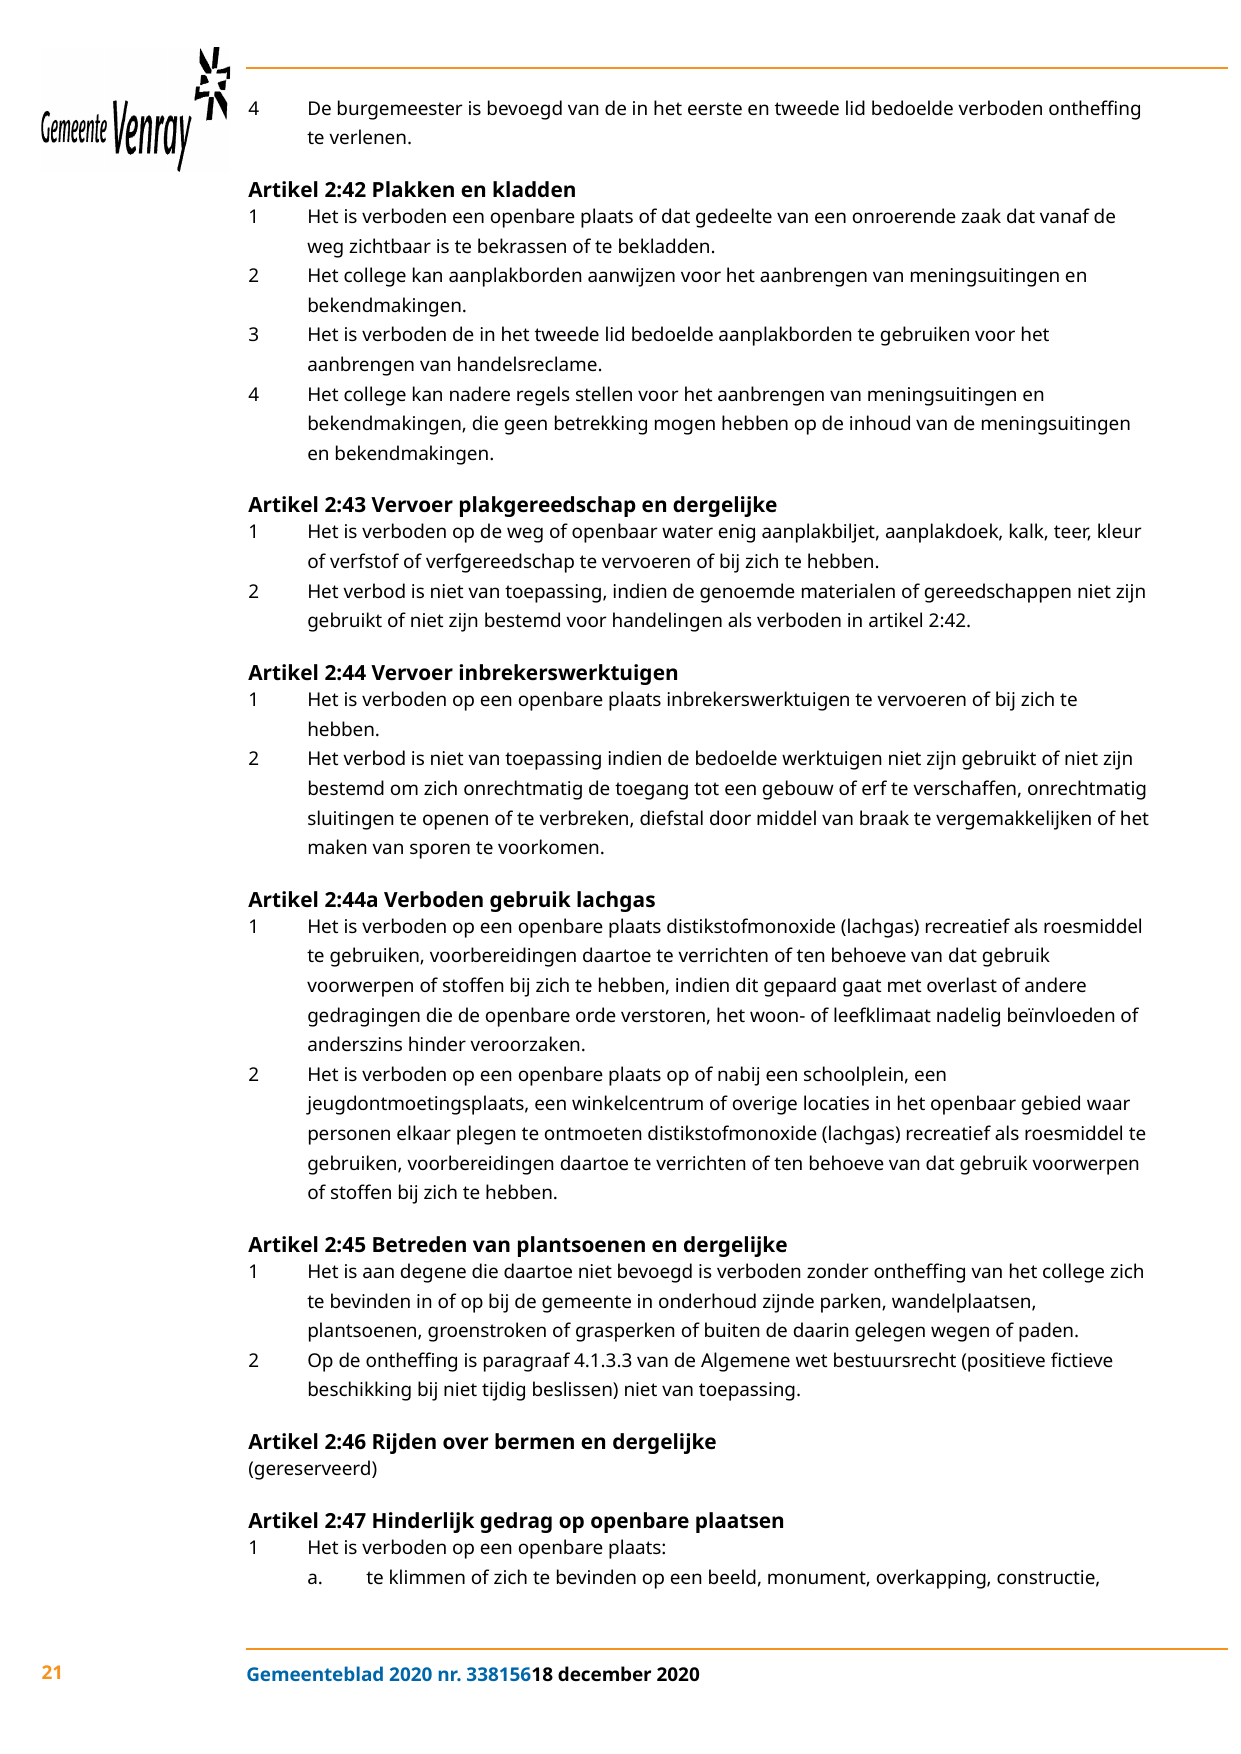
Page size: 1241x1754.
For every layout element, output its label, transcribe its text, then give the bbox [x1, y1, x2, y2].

list Het is verboden een openbare plaats of dat gedeelte van een onroerende zaak dat vanaf de weg zichtbaar is te bekrassen of te bekladden. [248, 203, 1152, 258]
list Het is verboden op een openbare plaats op of nabij een schoolplein, een jeugdontmoetingsplaats, een winkelcentrum of overige locaties in het openbaar gebied waar personen elkaar plegen te ontmoeten distikstofmonoxide (lachgas) recreatief als roesmiddel te gebruiken, voorbereidingen daartoe te verrichten of ten behoeve van dat gebruik voorwerpen of stoffen bij zich te hebben. [248, 1061, 1152, 1205]
list Het is verboden op de weg of openbaar water enig aanplakbiljet, aanplakdoek, kalk, teer, kleur of verfstof of verfgereedschap te vervoeren of bij zich te hebben. [248, 519, 1152, 574]
text Artikel 2:42 Plakken en kladden [248, 175, 1152, 203]
list De burgemeester is bevoegd van de in het eerste en tweede lid bedoelde verboden ontheffing te verlenen. [248, 95, 1152, 150]
list Het is verboden op een openbare plaats: [248, 1534, 1152, 1560]
list Het is aan degene die daartoe niet bevoegd is verboden zonder ontheffing van het college zich te bevinden in of op bij de gemeente in onderhoud zijnde parken, wandelplaatsen, plantsoenen, groenstroken of grasperken of buiten de daarin gelegen wegen of paden. [248, 1258, 1152, 1343]
list Het verbod is niet van toepassing, indien de genoemde materialen of gereedschappen niet zijn gebruikt of niet zijn bestemd voor handelingen als verboden in artikel 2:42. [248, 578, 1152, 633]
text Artikel 2:46 Rijden over bermen en dergelijke [248, 1427, 1152, 1455]
list Het college kan aanplakborden aanwijzen voor het aanbrengen van meningsuitingen en bekendmakingen. [248, 262, 1152, 318]
text Artikel 2:47 Hinderlijk gedrag op openbare plaatsen [248, 1506, 1152, 1534]
list Op de ontheffing is paragraaf 4.1.3.3 van de Algemene wet bestuursrecht (positieve fictieve beschikking bij niet tijdig beslissen) niet van toepassing. [248, 1347, 1152, 1402]
list Het is verboden op een openbare plaats distikstofmonoxide (lachgas) recreatief als roesmiddel te gebruiken, voorbereidingen daartoe te verrichten of ten behoeve van dat gebruik voorwerpen of stoffen bij zich te hebben, indien dit gepaard gaat met overlast of andere gedragingen die de openbare orde verstoren, het woon- of leefklimaat nadelig beïnvloeden of anderszins hinder veroorzaken. [248, 913, 1152, 1057]
text Artikel 2:44 Vervoer inbrekerswerktuigen [248, 658, 1152, 686]
list te klimmen of zich te bevinden op een beeld, monument, overkapping, constructie, [307, 1564, 1152, 1589]
list Het college kan nadere regels stellen voor het aanbrengen van meningsuitingen en bekendmakingen, die geen betrekking mogen hebben op de inhoud van de meningsuitingen en bekendmakingen. [248, 381, 1152, 466]
picture [41, 47, 231, 172]
text Artikel 2:44a Verboden gebruik lachgas [248, 885, 1152, 913]
text (gereserveerd) [248, 1455, 1152, 1481]
list Het is verboden op een openbare plaats inbrekerswerktuigen te vervoeren of bij zich te hebben. [248, 686, 1152, 742]
text Artikel 2:43 Vervoer plakgereedschap en dergelijke [248, 490, 1152, 519]
list Het is verboden de in het tweede lid bedoelde aanplakborden te gebruiken voor het aanbrengen van handelsreclame. [248, 322, 1152, 377]
list Het verbod is niet van toepassing indien de bedoelde werktuigen niet zijn gebruikt of niet zijn bestemd om zich onrechtmatig de toegang tot een gebouw of erf te verschaffen, onrechtmatig sluitingen te openen of te verbreken, diefstal door middel van braak te vergemakkelijken of het maken van sporen te voorkomen. [248, 746, 1152, 860]
text Artikel 2:45 Betreden van plantsoenen en dergelijke [248, 1230, 1152, 1258]
